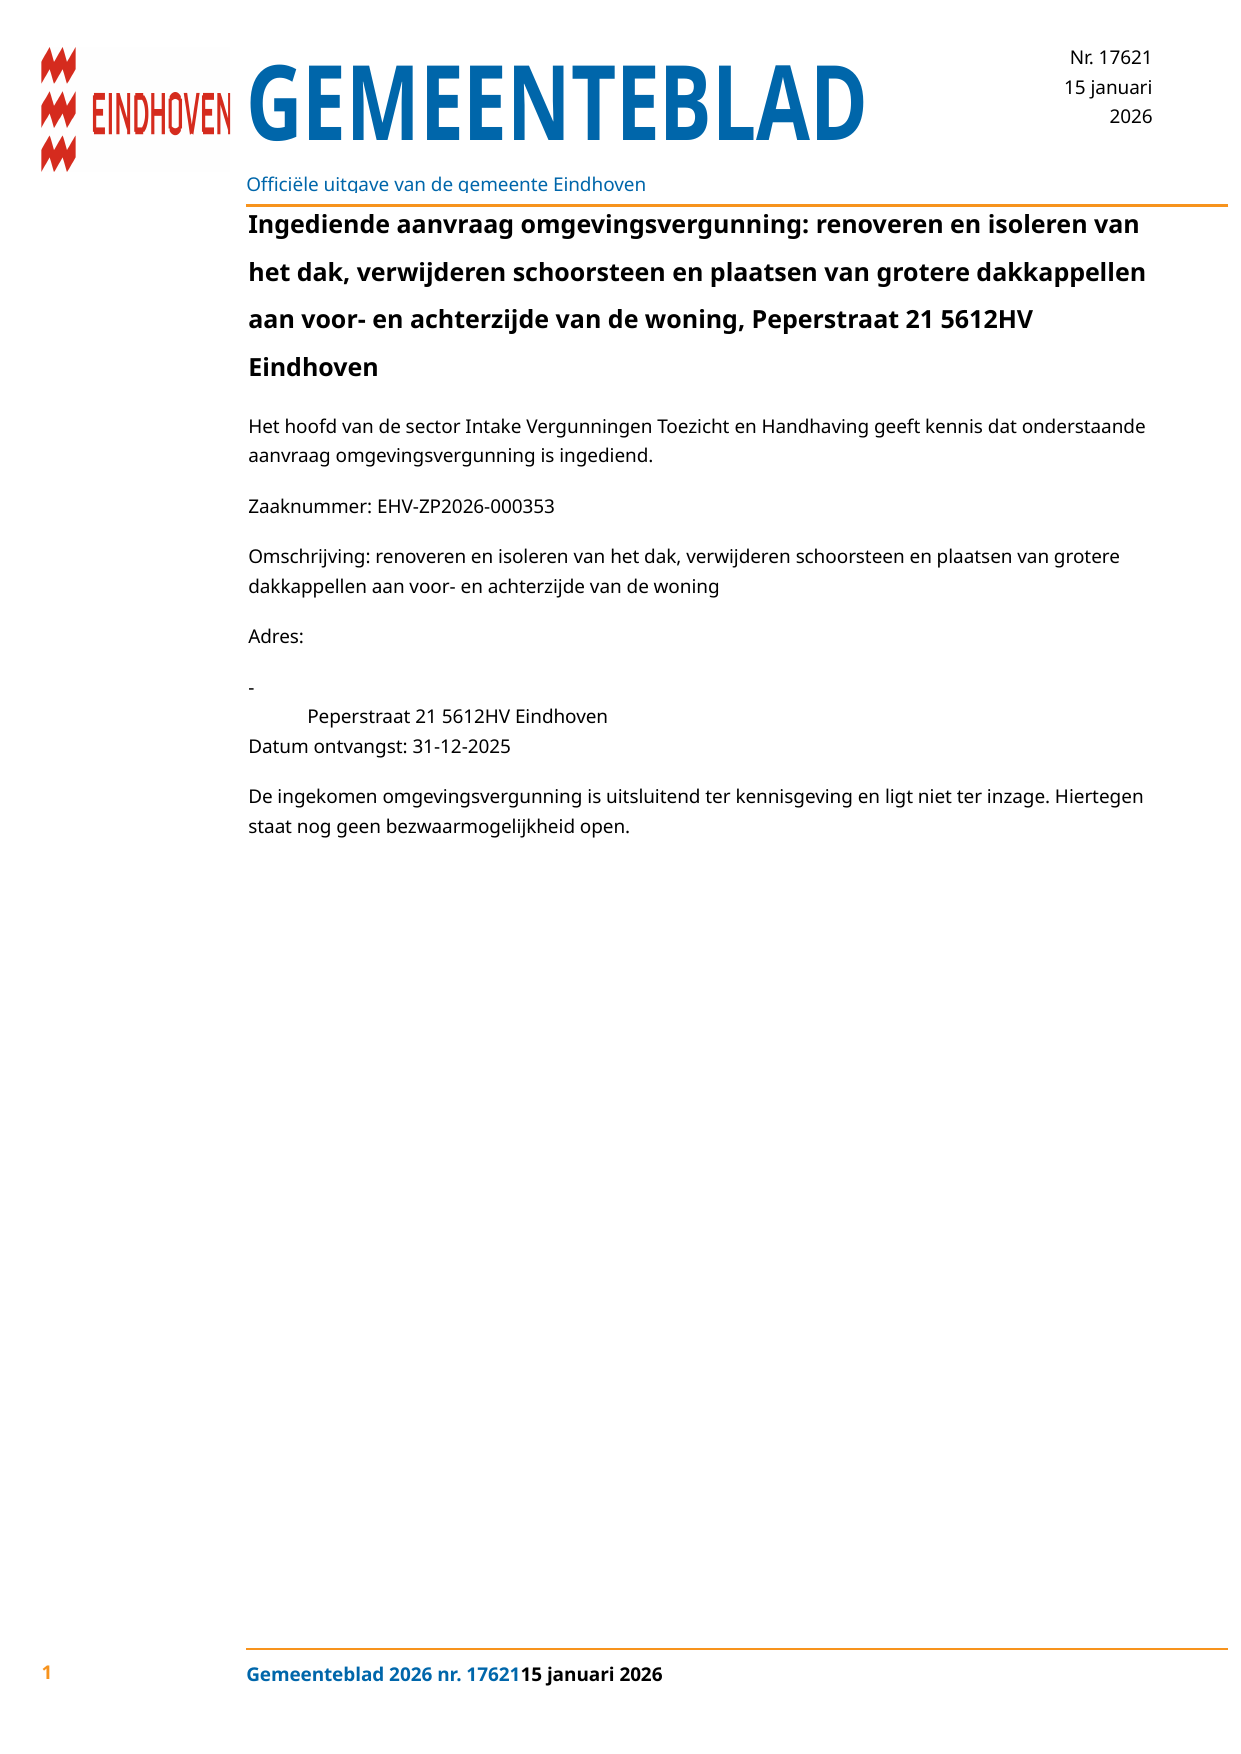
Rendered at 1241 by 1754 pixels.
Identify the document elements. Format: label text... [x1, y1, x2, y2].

text Omschrijving: renoveren en isoleren van het dak, verwijderen schoorsteen en plaatsen van grotere dakkappellen aan voor- en achterzijde van de woning [248, 543, 1152, 599]
text Ingediende aanvraag omgevingsvergunning: renoveren en isoleren van het dak, verwijderen schoorsteen en plaatsen van grotere dakkappellen aan voor- en achterzijde van de woning, Peperstraat 21 5612HV Eindhoven [248, 207, 1152, 384]
text Het hoofd van de sector Intake Vergunningen Toezicht en Handhaving geeft kennis dat onderstaande aanvraag omgevingsvergunning is ingediend. [248, 413, 1152, 468]
text Zaaknummer: EHV-ZP2026-000353 [248, 493, 1152, 519]
text Datum ontvangst: 31-12-2025 [248, 733, 1152, 759]
text Adres: [248, 623, 1152, 649]
text De ingekomen omgevingsvergunning is uitsluitend ter kennisgeving en ligt niet ter inzage. Hiertegen staat nog geen bezwaarmogelijkheid open. [248, 783, 1152, 839]
picture [41, 47, 231, 172]
list Peperstraat 21 5612HV Eindhoven [248, 703, 1152, 729]
